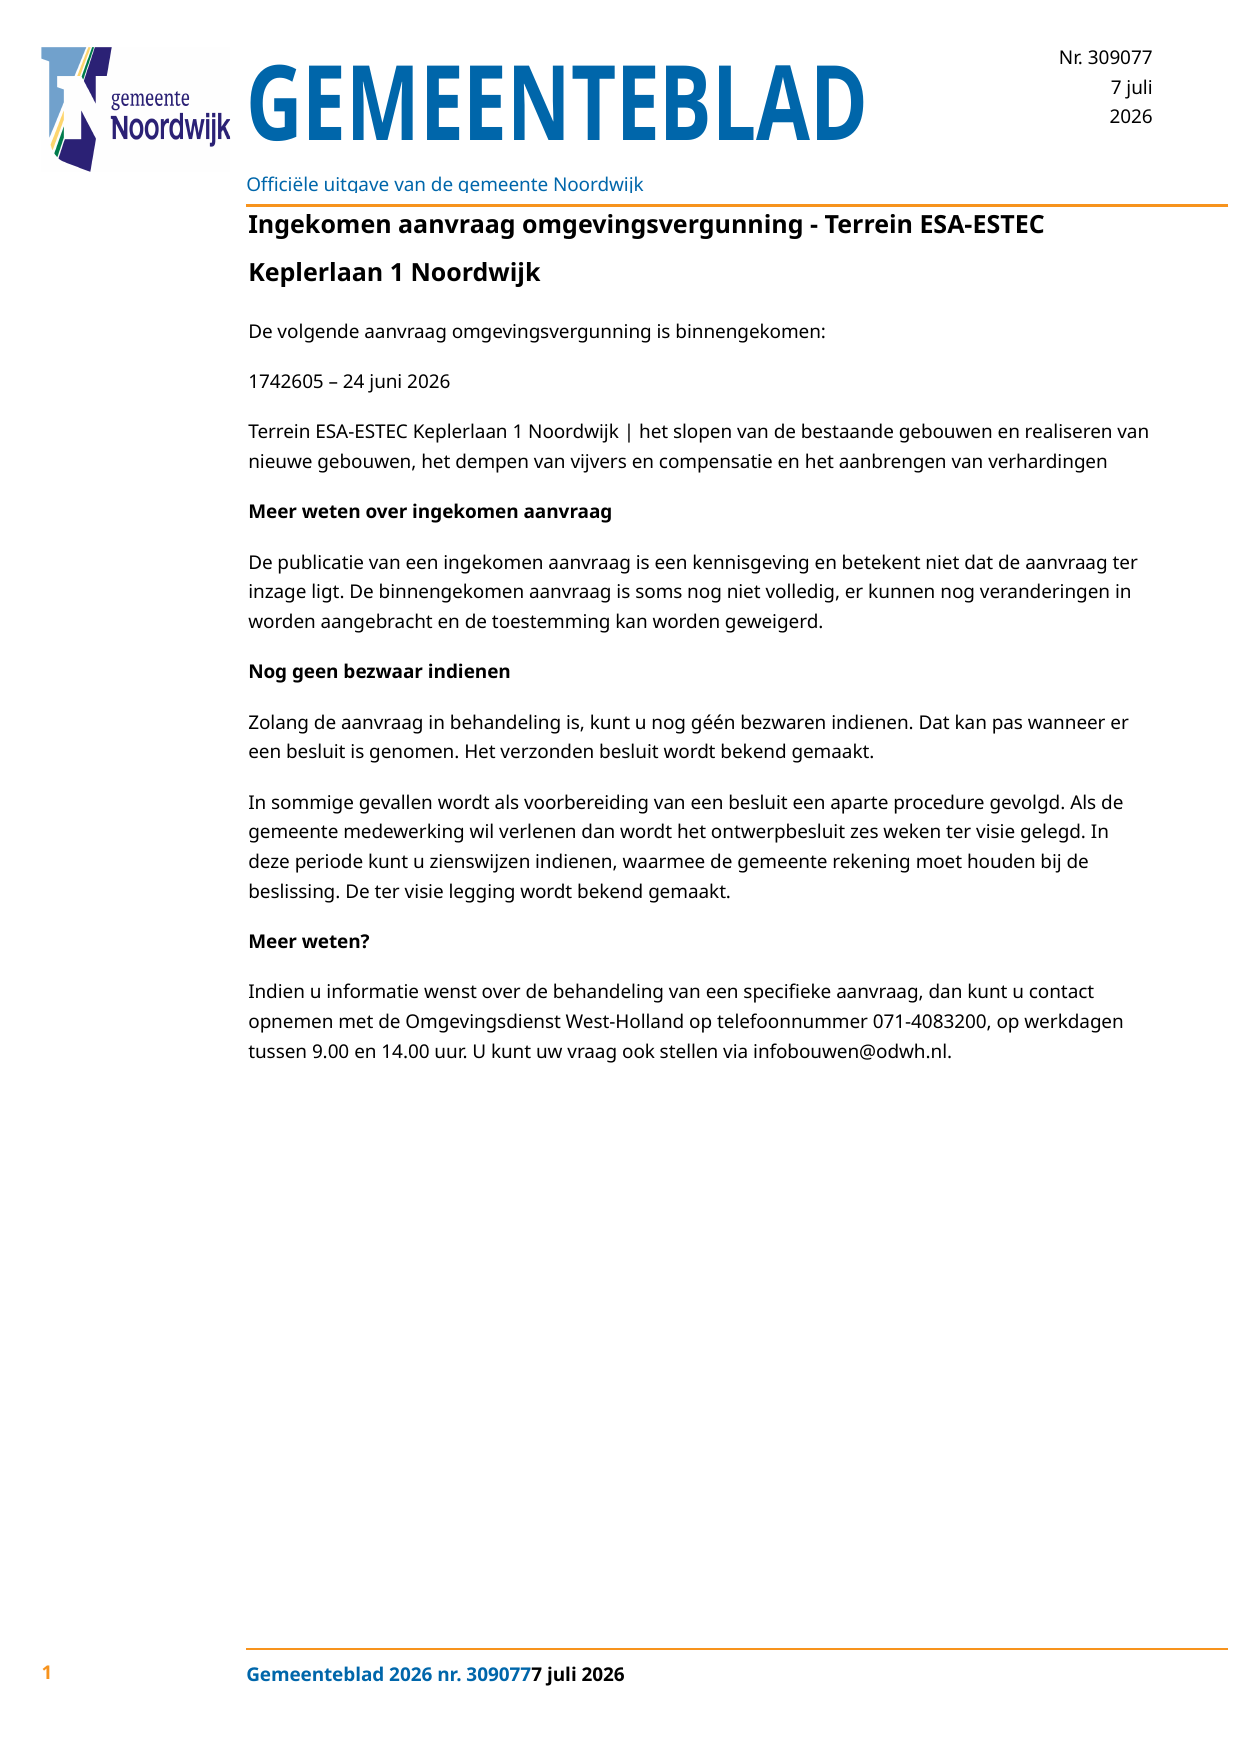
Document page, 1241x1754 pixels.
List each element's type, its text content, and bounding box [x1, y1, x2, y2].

text 1742605 – 24 juni 2026 [248, 368, 1152, 394]
text De volgende aanvraag omgevingsvergunning is binnengekomen: [248, 318, 1152, 344]
picture [41, 47, 231, 172]
text Terrein ESA-ESTEC Keplerlaan 1 Noordwijk | het slopen van de bestaande gebouwen en realiseren van nieuwe gebouwen, het dempen van vijvers en compensatie en het aanbrengen van verhardingen [248, 419, 1152, 474]
text Meer weten? [248, 928, 1152, 954]
text Zolang de aanvraag in behandeling is, kunt u nog géén bezwaren indienen. Dat kan pas wanneer er een besluit is genomen. Het verzonden besluit wordt bekend gemaakt. [248, 709, 1152, 764]
text Indien u informatie wenst over de behandeling van een specifieke aanvraag, dan kunt u contact opnemen met de Omgevingsdienst West-Holland op telefoonnummer 071-4083200, op werkdagen tussen 9.00 en 14.00 uur. U kunt uw vraag ook stellen via infobouwen@odwh.nl. [248, 979, 1152, 1064]
text In sommige gevallen wordt als voorbereiding van een besluit een aparte procedure gevolgd. Als de gemeente medewerking wil verlenen dan wordt het ontwerpbesluit zes weken ter visie gelegd. In deze periode kunt u zienswijzen indienen, waarmee de gemeente rekening moet houden bij de beslissing. De ter visie legging wordt bekend gemaakt. [248, 789, 1152, 904]
text Meer weten over ingekomen aanvraag [248, 499, 1152, 524]
text Ingekomen aanvraag omgevingsvergunning - Terrein ESA-ESTEC Keplerlaan 1 Noordwijk [248, 207, 1152, 288]
text De publicatie van een ingekomen aanvraag is een kennisgeving en betekent niet dat de aanvraag ter inzage ligt. De binnengekomen aanvraag is soms nog niet volledig, er kunnen nog veranderingen in worden aangebracht en de toestemming kan worden geweigerd. [248, 549, 1152, 634]
text Nog geen bezwaar indienen [248, 659, 1152, 684]
